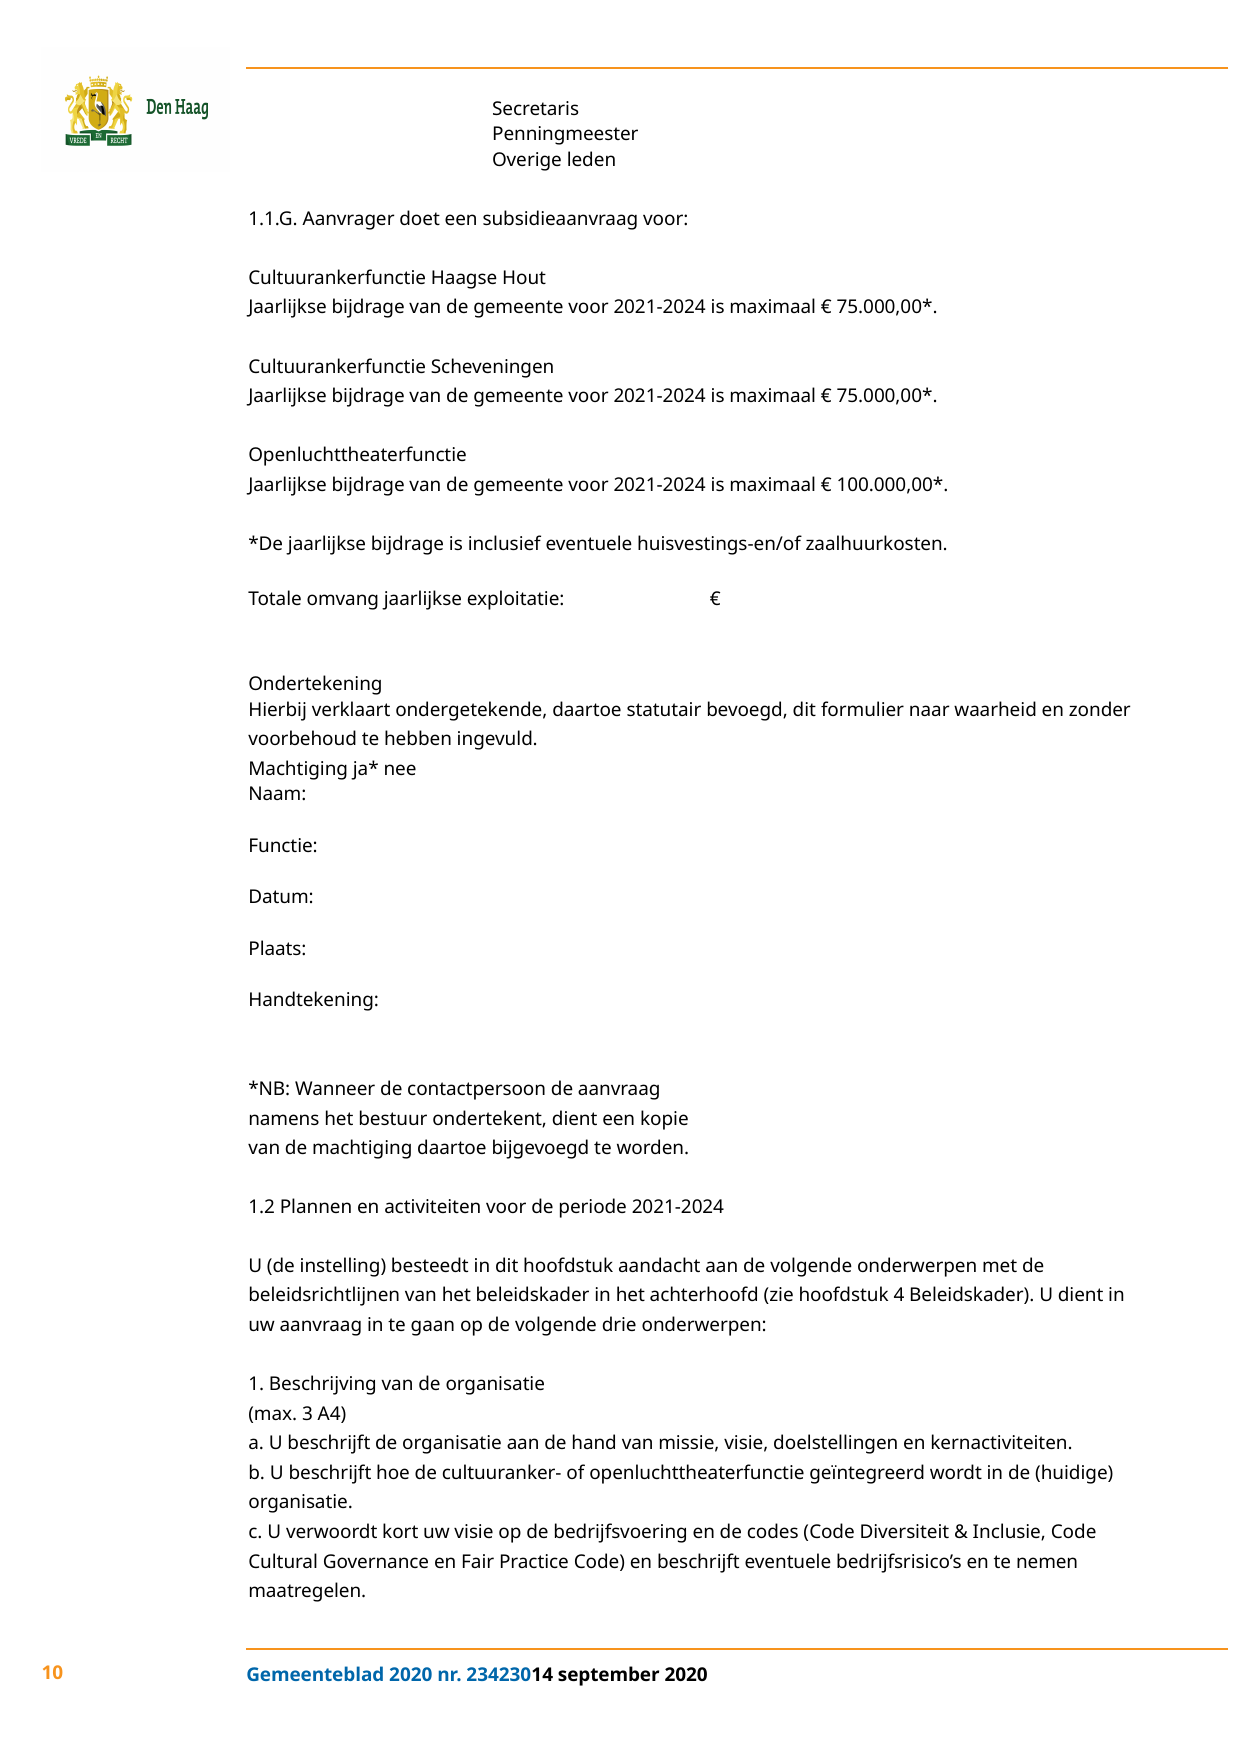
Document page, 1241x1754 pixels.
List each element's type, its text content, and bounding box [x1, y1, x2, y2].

table_cell [248, 146, 492, 172]
picture [41, 47, 231, 172]
table_cell [248, 909, 709, 935]
table_header 1.1.G. Aanvrager doet een subsidieaanvraag voor: Cultuurankerfunctie Haagse Hout Jaarlijkse bijdrage van de gemeente voor 2021-2024 is maximaal € 75.000,00*. Cultuurankerfunctie Scheveningen Jaarlijkse bijdrage van de gemeente voor 2021-2024 is maximaal € 75.000,00*. Openluchttheaterfunctie Jaarlijkse bijdrage van de gemeente voor 2021-2024 is maximaal € 100.000,00*. *De jaarlijkse bijdrage is inclusief eventuele huisvestings-en/of zaalhuurkosten. [248, 205, 1152, 556]
table_cell [987, 121, 1152, 146]
table_cell [657, 146, 822, 172]
table_cell Totale omvang jaarlijkse exploitatie: [248, 556, 709, 611]
table_cell [710, 884, 1152, 909]
table_cell Naam: [248, 781, 709, 806]
text U (de instelling) besteedt in dit hoofdstuk aandacht aan de volgende onderwerpen met de beleidsrichtlijnen van het beleidskader in het achterhoofd (zie hoofdstuk 4 Beleidskader). U dient in uw aanvraag in te gaan op de volgende drie onderwerpen: [248, 1252, 1152, 1337]
table_cell [822, 146, 987, 172]
table_cell Datum: [248, 884, 709, 909]
text 1. Beschrijving van de organisatie [248, 1370, 1152, 1396]
table_cell [248, 611, 709, 637]
table_cell Penningmeester [492, 121, 657, 146]
table_cell [710, 858, 1152, 883]
table_cell [657, 121, 822, 146]
text (max. 3 A4) [248, 1400, 1152, 1426]
table_cell € [710, 556, 1152, 611]
table_cell [822, 121, 987, 146]
table_cell [248, 121, 492, 146]
text c. U verwoordt kort uw visie op de bedrijfsvoering en de codes (Code Diversiteit & Inclusie, Code Cultural Governance en Fair Practice Code) en beschrijft eventuele bedrijfsrisico’s en te nemen maatregelen. [248, 1518, 1152, 1603]
table_cell [710, 986, 1152, 1160]
table_cell [710, 781, 1152, 806]
table_cell Secretaris [492, 95, 657, 121]
table_cell Handtekening: *NB: Wanneer de contactpersoon de aanvraag namens het bestuur ondertekent, dient een kopie van de machtiging daartoe bijgevoegd te worden. [248, 986, 709, 1160]
table_cell [248, 95, 492, 121]
table_cell [987, 95, 1152, 121]
table_cell Hierbij verklaart ondergetekende, daartoe statutair bevoegd, dit formulier naar waarheid en zonder voorbehoud te hebben ingevuld. Machtiging ja* nee [248, 696, 1152, 781]
text 1.2 Plannen en activiteiten voor de periode 2021-2024 [248, 1193, 1152, 1219]
table_cell Plaats: [248, 935, 709, 961]
table_cell Overige leden [492, 146, 657, 172]
table_cell [710, 832, 1152, 858]
text a. U beschrijft de organisatie aan de hand van missie, visie, doelstellingen en kernactiviteiten. [248, 1429, 1152, 1455]
table_cell [987, 146, 1152, 172]
table_cell [248, 806, 709, 832]
table_cell Functie: [248, 832, 709, 858]
table_cell [248, 858, 709, 883]
table_cell [710, 909, 1152, 935]
table_cell [710, 611, 1152, 637]
table_cell [822, 95, 987, 121]
table_cell [248, 961, 709, 986]
table_cell [657, 95, 822, 121]
table_cell [710, 935, 1152, 961]
text b. U beschrijft hoe de cultuuranker- of openluchttheaterfunctie geïntegreerd wordt in de (huidige) organisatie. [248, 1459, 1152, 1514]
table_header Ondertekening [248, 670, 1152, 696]
table_cell [710, 806, 1152, 832]
table_cell [710, 961, 1152, 986]
